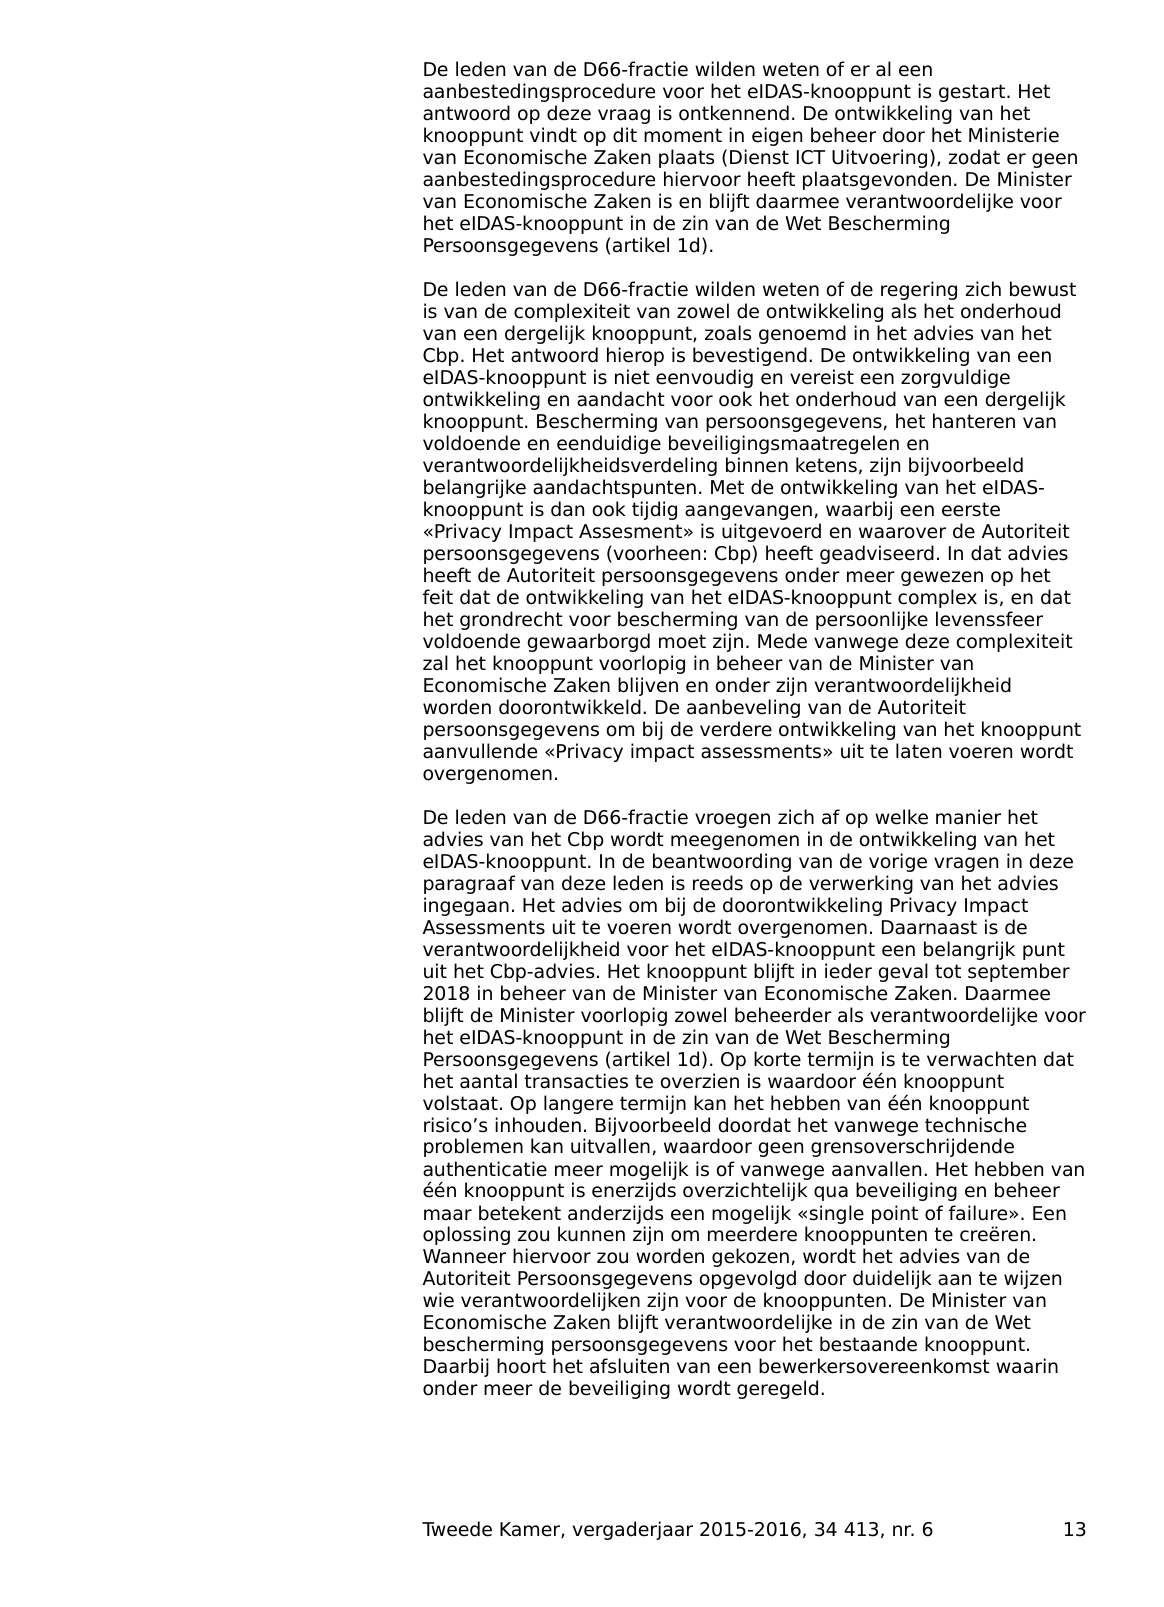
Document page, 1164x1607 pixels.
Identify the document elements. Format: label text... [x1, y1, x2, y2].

text De leden van de D66-fractie wilden weten of de regering zich bewust is van de complexiteit van zowel de ontwikkeling als het onderhoud van een dergelijk knooppunt, zoals genoemd in het advies van het Cbp. Het antwoord hierop is bevestigend. De ontwikkeling van een eIDAS-knooppunt is niet eenvoudig en vereist een zorgvuldige ontwikkeling en aandacht voor ook het onderhoud van een dergelijk knooppunt. Bescherming van persoonsgegevens, het hanteren van voldoende en eenduidige beveiligingsmaatregelen en verantwoordelijkheidsverdeling binnen ketens, zijn bijvoorbeeld belangrijke aandachtspunten. Met de ontwikkeling van het eIDAS-knooppunt is dan ook tijdig aangevangen, waarbij een eerste «Privacy Impact Assesment» is uitgevoerd en waarover de Autoriteit persoonsgegevens (voorheen: Cbp) heeft geadviseerd. In dat advies heeft de Autoriteit persoonsgegevens onder meer gewezen op het feit dat de ontwikkeling van het eIDAS-knooppunt complex is, en dat het grondrecht voor bescherming van de persoonlijke levenssfeer voldoende gewaarborgd moet zijn. Mede vanwege deze complexiteit zal het knooppunt voorlopig in beheer van de Minister van Economische Zaken blijven en onder zijn verantwoordelijkheid worden doorontwikkeld. De aanbeveling van de Autoriteit persoonsgegevens om bij de verdere ontwikkeling van het knooppunt aanvullende «Privacy impact assessments» uit te laten voeren wordt overgenomen. [422, 279, 1087, 784]
text De leden van de D66-fractie vroegen zich af op welke manier het advies van het Cbp wordt meegenomen in de ontwikkeling van het eIDAS-knooppunt. In de beantwoording van de vorige vragen in deze paragraaf van deze leden is reeds op de verwerking van het advies ingegaan. Het advies om bij de doorontwikkeling Privacy Impact Assessments uit te voeren wordt overgenomen. Daarnaast is de verantwoordelijkheid voor het eIDAS-knooppunt een belangrijk punt uit het Cbp-advies. Het knooppunt blijft in ieder geval tot september 2018 in beheer van de Minister van Economische Zaken. Daarmee blijft de Minister voorlopig zowel beheerder als verantwoordelijke voor het eIDAS-knooppunt in de zin van de Wet Bescherming Persoonsgegevens (artikel 1d). Op korte termijn is te verwachten dat het aantal transacties te overzien is waardoor één knooppunt volstaat. Op langere termijn kan het hebben van één knooppunt risico’s inhouden. Bijvoorbeeld doordat het vanwege technische problemen kan uitvallen, waardoor geen grensoverschrijdende authenticatie meer mogelijk is of vanwege aanvallen. Het hebben van één knooppunt is enerzijds overzichtelijk qua beveiliging en beheer maar betekent anderzijds een mogelijk «single point of failure». Een oplossing zou kunnen zijn om meerdere knooppunten te creëren. Wanneer hiervoor zou worden gekozen, wordt het advies van de Autoriteit Persoonsgegevens opgevolgd door duidelijk aan te wijzen wie verantwoordelijken zijn voor de knooppunten. De Minister van Economische Zaken blijft verantwoordelijke in de zin van de Wet bescherming persoonsgegevens voor het bestaande knooppunt. Daarbij hoort het afsluiten van een bewerkersovereenkomst waarin onder meer de beveiliging wordt geregeld. [422, 807, 1087, 1400]
text De leden van de D66-fractie wilden weten of er al een aanbestedingsprocedure voor het eIDAS-knooppunt is gestart. Het antwoord op deze vraag is ontkennend. De ontwikkeling van het knooppunt vindt op dit moment in eigen beheer door het Ministerie van Economische Zaken plaats (Dienst ICT Uitvoering), zodat er geen aanbestedingsprocedure hiervoor heeft plaatsgevonden. De Minister van Economische Zaken is en blijft daarmee verantwoordelijke voor het eIDAS-knooppunt in de zin van de Wet Bescherming Persoonsgegevens (artikel 1d). [422, 59, 1087, 257]
